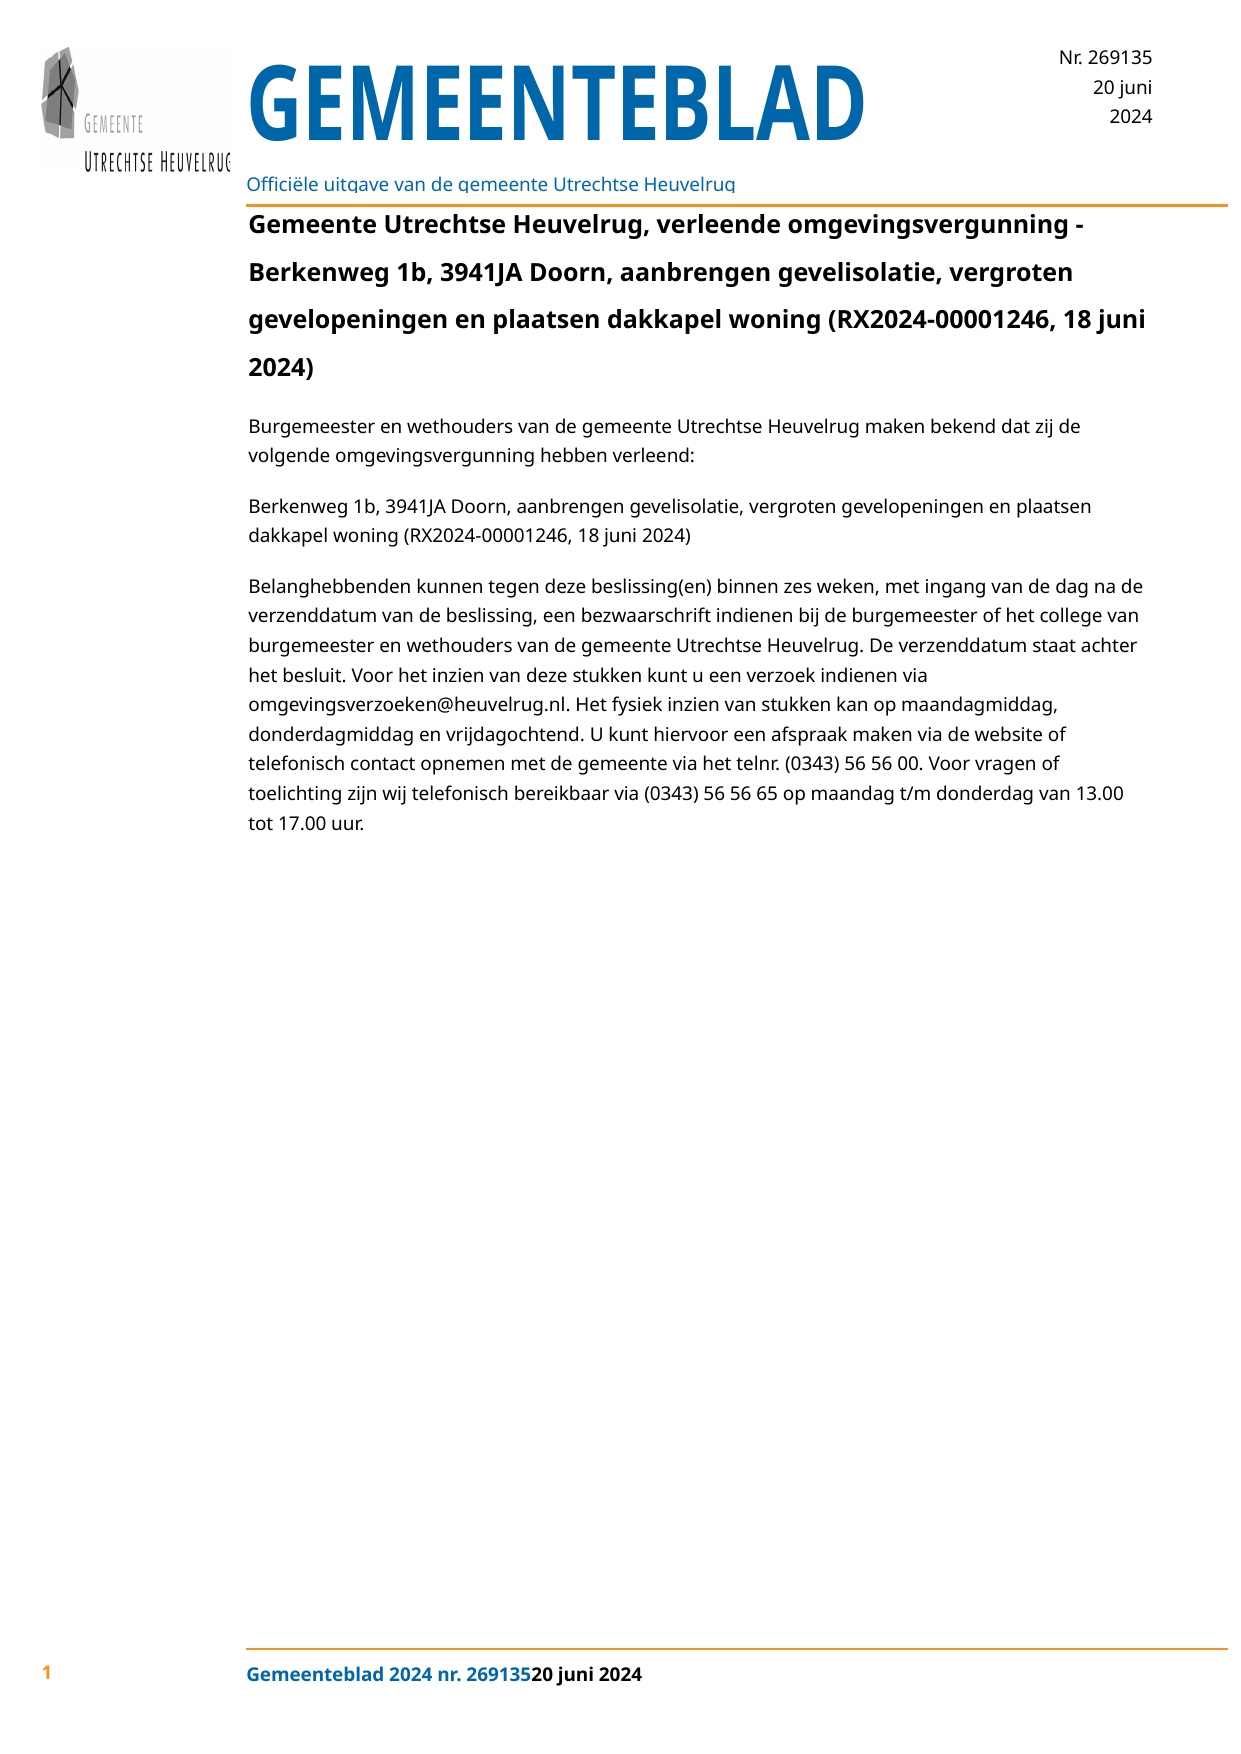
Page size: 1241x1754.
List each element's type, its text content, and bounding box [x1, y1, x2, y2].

text Belanghebbenden kunnen tegen deze beslissing(en) binnen zes weken, met ingang van de dag na de verzenddatum van de beslissing, een bezwaarschrift indienen bij de burgemeester of het college van burgemeester en wethouders van de gemeente Utrechtse Heuvelrug. De verzenddatum staat achter het besluit. Voor het inzien van deze stukken kunt u een verzoek indienen via omgevingsverzoeken@heuvelrug.nl. Het fysiek inzien van stukken kan op maandagmiddag, donderdagmiddag en vrijdagochtend. U kunt hiervoor een afspraak maken via de website of telefonisch contact opnemen met de gemeente via het telnr. (0343) 56 56 00. Voor vragen of toelichting zijn wij telefonisch bereikbaar via (0343) 56 56 65 op maandag t/m donderdag van 13.00 tot 17.00 uur. [248, 573, 1152, 836]
text Burgemeester en wethouders van de gemeente Utrechtse Heuvelrug maken bekend dat zij de volgende omgevingsvergunning hebben verleend: [248, 413, 1152, 468]
text Gemeente Utrechtse Heuvelrug, verleende omgevingsvergunning - Berkenweg 1b, 3941JA Doorn, aanbrengen gevelisolatie, vergroten gevelopeningen en plaatsen dakkapel woning (RX2024-00001246, 18 juni 2024) [248, 207, 1152, 384]
picture [41, 47, 231, 172]
text Berkenweg 1b, 3941JA Doorn, aanbrengen gevelisolatie, vergroten gevelopeningen en plaatsen dakkapel woning (RX2024-00001246, 18 juni 2024) [248, 493, 1152, 548]
